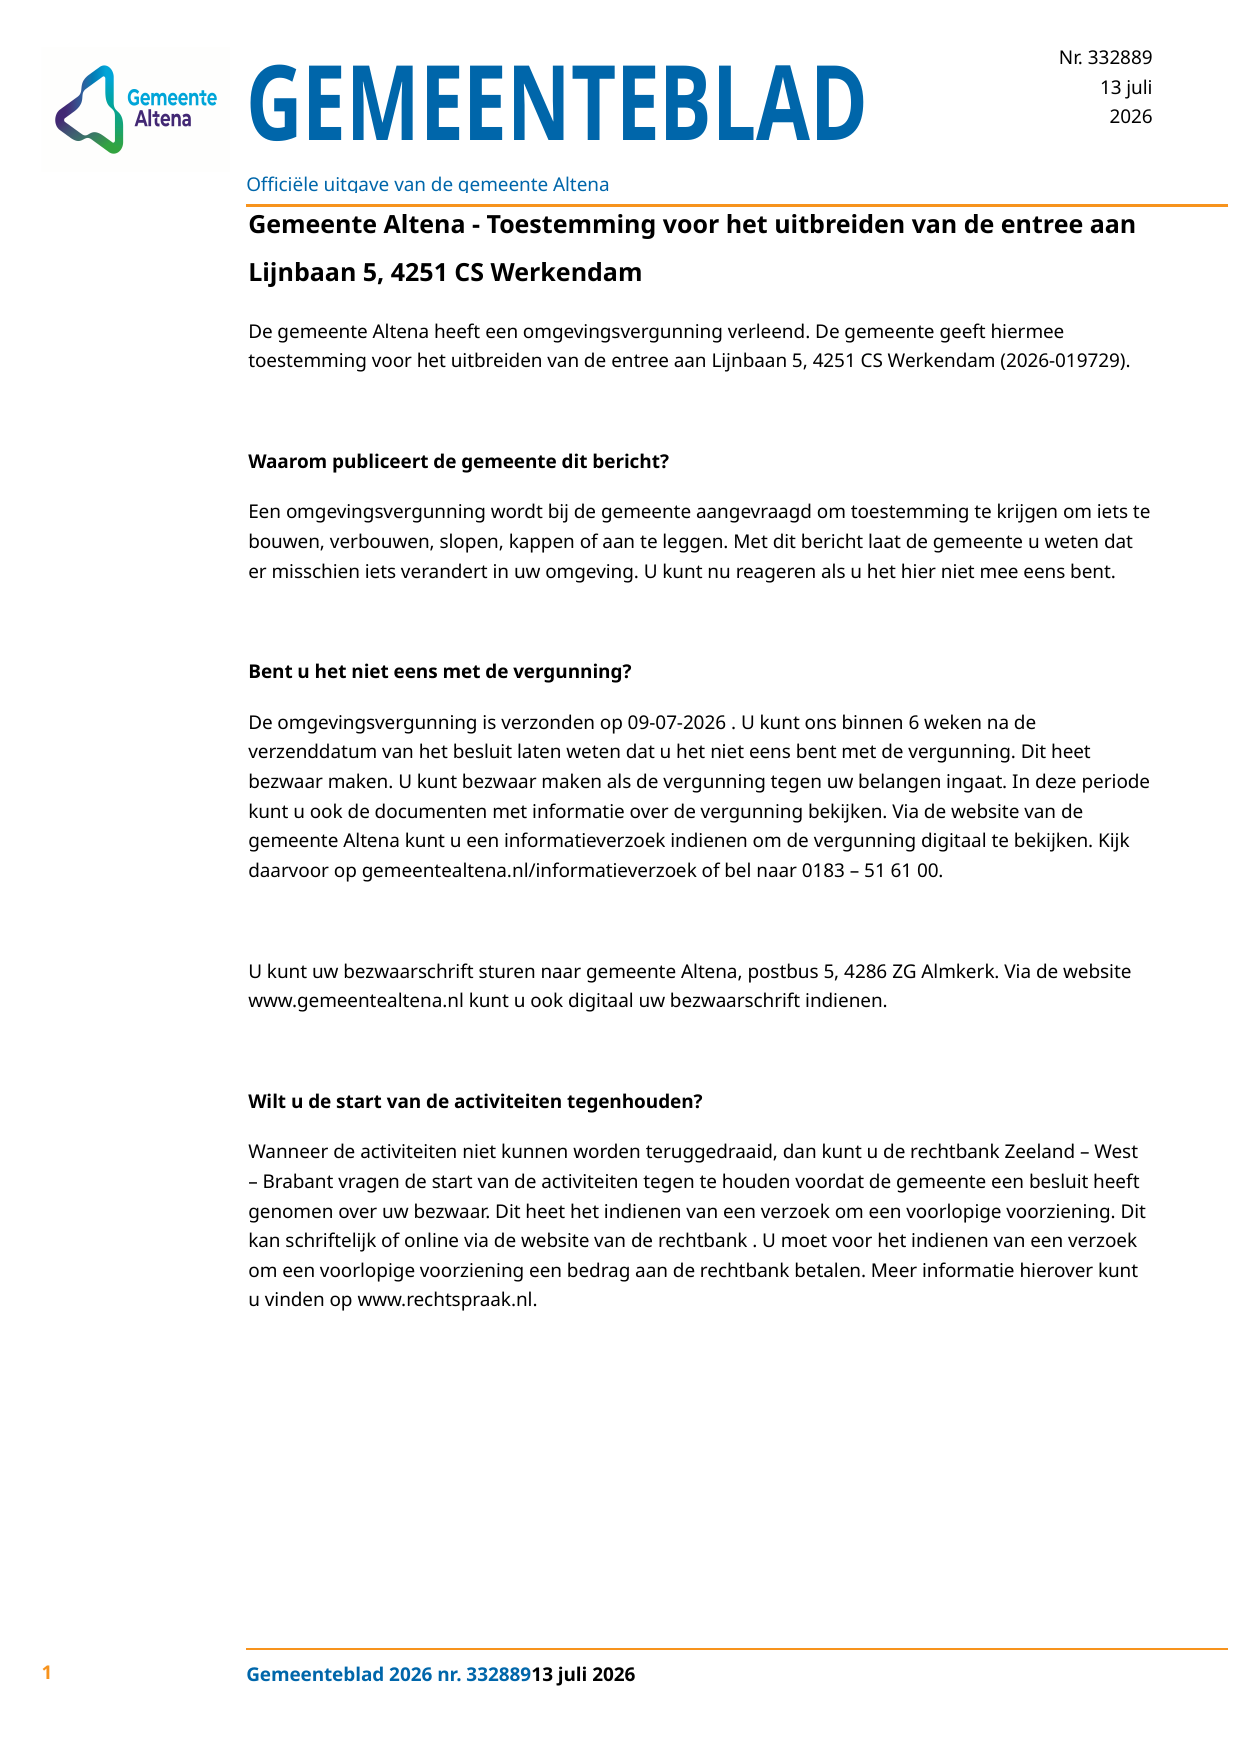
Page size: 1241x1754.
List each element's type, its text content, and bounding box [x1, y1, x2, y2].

text Bent u het niet eens met de vergunning? [248, 659, 1152, 684]
picture [41, 47, 231, 172]
text De gemeente Altena heeft een omgevingsvergunning verleend. De gemeente geeft hiermee toestemming voor het uitbreiden van de entree aan Lijnbaan 5, 4251 CS Werkendam (2026-019729). [248, 318, 1152, 373]
text Waarom publiceert de gemeente dit bericht? [248, 448, 1152, 474]
text Een omgevingsvergunning wordt bij de gemeente aangevraagd om toestemming te krijgen om iets te bouwen, verbouwen, slopen, kappen of aan te leggen. Met dit bericht laat de gemeente u weten dat er misschien iets verandert in uw omgeving. U kunt nu reageren als u het hier niet mee eens bent. [248, 499, 1152, 584]
text Wilt u de start van de activiteiten tegenhouden? [248, 1088, 1152, 1114]
text De omgevingsvergunning is verzonden op 09-07-2026 . U kunt ons binnen 6 weken na de verzenddatum van het besluit laten weten dat u het niet eens bent met de vergunning. Dit heet bezwaar maken. U kunt bezwaar maken als de vergunning tegen uw belangen ingaat. In deze periode kunt u ook de documenten met informatie over de vergunning bekijken. Via de website van de gemeente Altena kunt u een informatieverzoek indienen om de vergunning digitaal te bekijken. Kijk daarvoor op gemeentealtena.nl/informatieverzoek of bel naar 0183 – 51 61 00. [248, 709, 1152, 883]
text Gemeente Altena - Toestemming voor het uitbreiden van de entree aan Lijnbaan 5, 4251 CS Werkendam [248, 207, 1152, 288]
text Wanneer de activiteiten niet kunnen worden teruggedraaid, dan kunt u de rechtbank Zeeland – West – Brabant vragen de start van de activiteiten tegen te houden voordat de gemeente een besluit heeft genomen over uw bezwaar. Dit heet het indienen van een verzoek om een voorlopige voorziening. Dit kan schriftelijk of online via de website van de rechtbank . U moet voor het indienen van een verzoek om een voorlopige voorziening een bedrag aan de rechtbank betalen. Meer informatie hierover kunt u vinden op www.rechtspraak.nl. [248, 1139, 1152, 1312]
text U kunt uw bezwaarschrift sturen naar gemeente Altena, postbus 5, 4286 ZG Almkerk. Via de website www.gemeentealtena.nl kunt u ook digitaal uw bezwaarschrift indienen. [248, 958, 1152, 1013]
